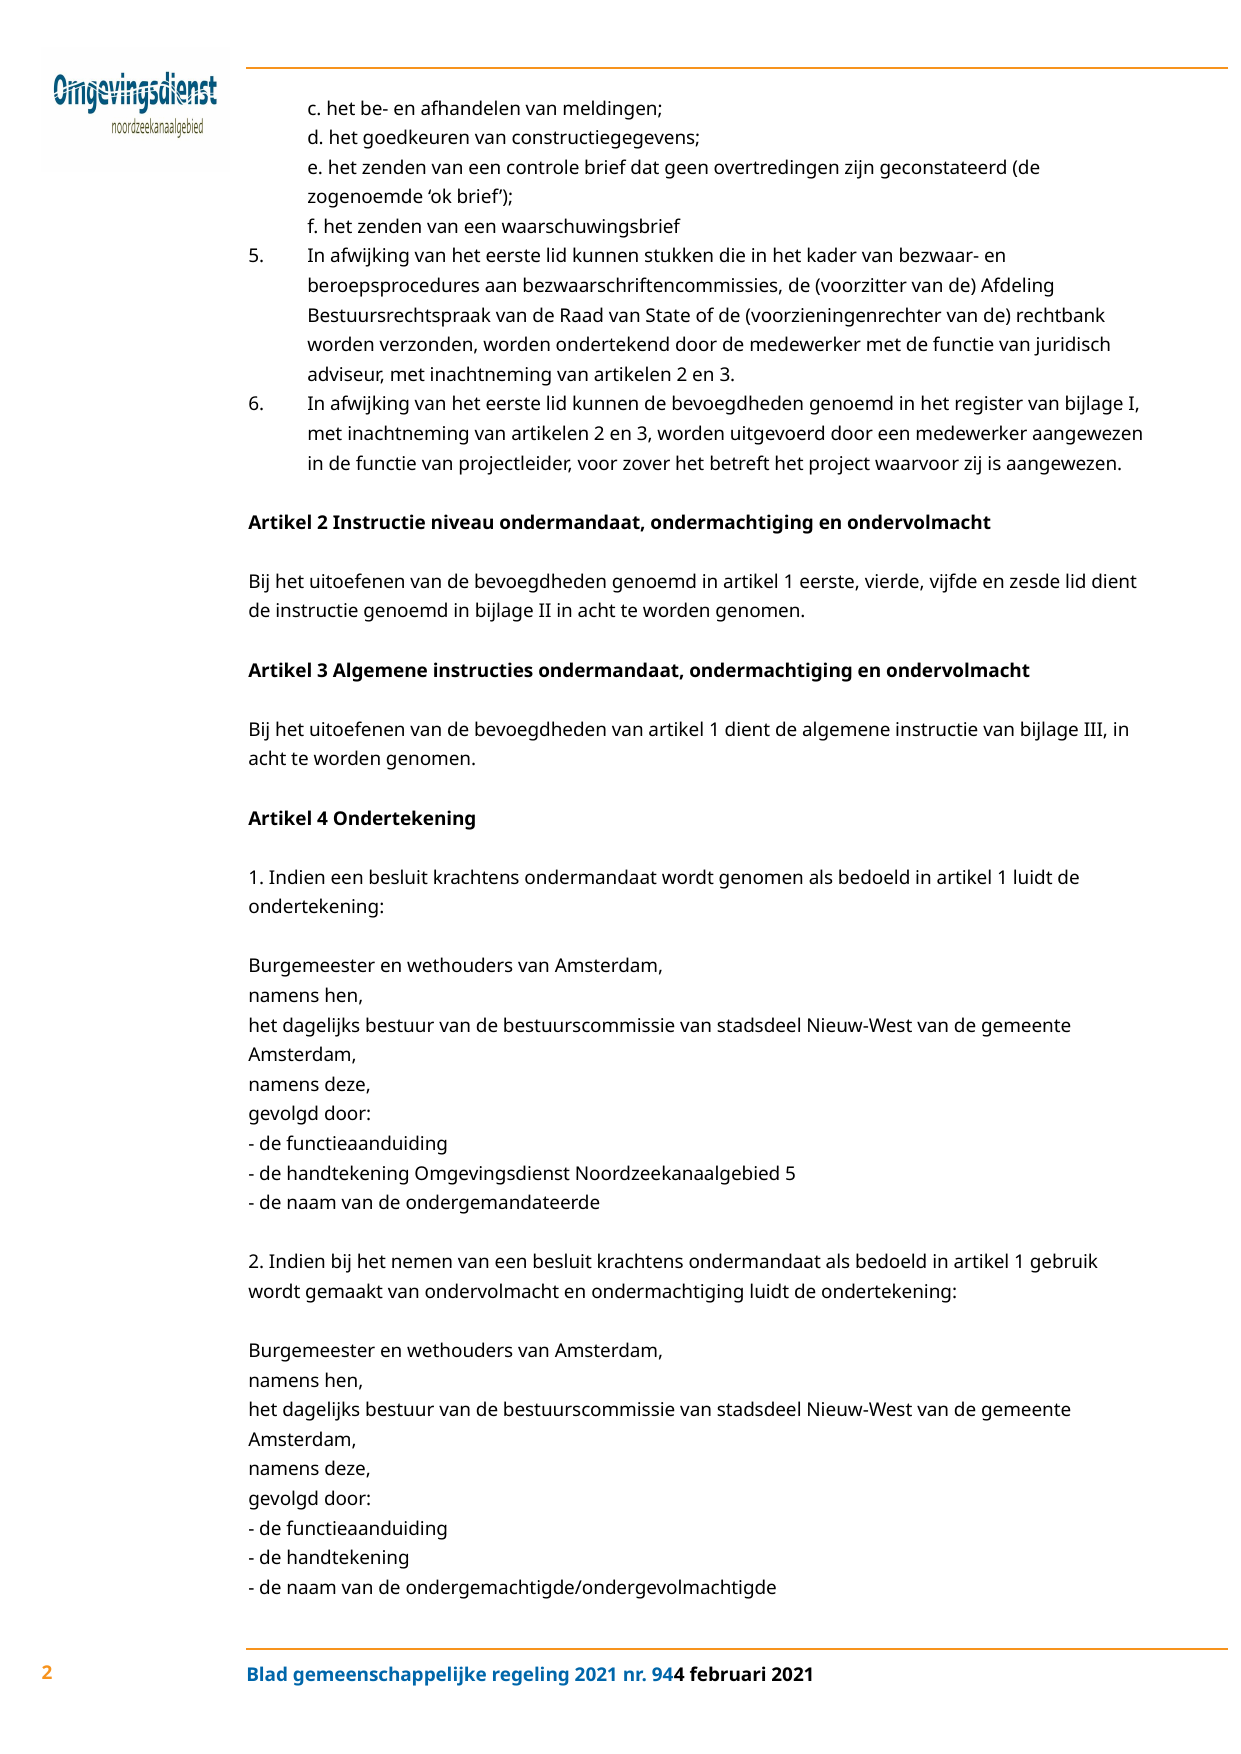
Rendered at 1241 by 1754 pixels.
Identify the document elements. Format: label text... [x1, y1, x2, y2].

text het dagelijks bestuur van de bestuurscommissie van stadsdeel Nieuw-West van de gemeente Amsterdam, [248, 1396, 1152, 1452]
text - de functieaanduiding [248, 1515, 1152, 1541]
text Artikel 3 Algemene instructies ondermandaat, ondermachtiging en ondervolmacht [248, 657, 1152, 683]
text namens deze, [248, 1456, 1152, 1481]
text - de handtekening [248, 1544, 1152, 1570]
text Burgemeester en wethouders van Amsterdam, [248, 1337, 1152, 1363]
text Bij het uitoefenen van de bevoegdheden genoemd in artikel 1 eerste, vierde, vijfde en zesde lid dient de instructie genoemd in bijlage II in acht te worden genomen. [248, 568, 1152, 623]
list In afwijking van het eerste lid kunnen de bevoegdheden genoemd in het register van bijlage I, met inachtneming van artikelen 2 en 3, worden uitgevoerd door een medewerker aangewezen in de functie van projectleider, voor zover het betreft het project waarvoor zij is aangewezen. [248, 391, 1152, 476]
text gevolgd door: [248, 1101, 1152, 1126]
picture [41, 47, 231, 172]
text 2. Indien bij het nemen van een besluit krachtens ondermandaat als bedoeld in artikel 1 gebruik wordt gemaakt van ondervolmacht en ondermachtiging luidt de ondertekening: [248, 1248, 1152, 1304]
text Burgemeester en wethouders van Amsterdam, [248, 953, 1152, 978]
list c. het be- en afhandelen van meldingen; [248, 95, 1152, 121]
list In afwijking van het eerste lid kunnen stukken die in het kader van bezwaar- en beroepsprocedures aan bezwaarschriftencommissies, de (voorzitter van de) Afdeling Bestuursrechtspraak van de Raad van State of de (voorzieningenrechter van de) rechtbank worden verzonden, worden ondertekend door de medewerker met de functie van juridisch adviseur, met inachtneming van artikelen 2 en 3. [248, 243, 1152, 387]
text - de naam van de ondergemandateerde [248, 1189, 1152, 1215]
text Bij het uitoefenen van de bevoegdheden van artikel 1 dient de algemene instructie van bijlage III, in acht te worden genomen. [248, 716, 1152, 771]
list f. het zenden van een waarschuwingsbrief [248, 213, 1152, 239]
text Artikel 4 Ondertekening [248, 805, 1152, 831]
text Artikel 2 Instructie niveau ondermandaat, ondermachtiging en ondervolmacht [248, 509, 1152, 535]
text namens hen, [248, 1367, 1152, 1393]
text namens deze, [248, 1071, 1152, 1097]
text namens hen, [248, 982, 1152, 1008]
text 1. Indien een besluit krachtens ondermandaat wordt genomen als bedoeld in artikel 1 luidt de ondertekening: [248, 864, 1152, 919]
text - de handtekening Omgevingsdienst Noordzeekanaalgebied 5 [248, 1160, 1152, 1186]
text gevolgd door: [248, 1485, 1152, 1511]
list e. het zenden van een controle brief dat geen overtredingen zijn geconstateerd (de zogenoemde ‘ok brief’); [248, 154, 1152, 209]
text - de functieaanduiding [248, 1130, 1152, 1156]
list d. het goedkeuren van constructiegegevens; [248, 124, 1152, 150]
text het dagelijks bestuur van de bestuurscommissie van stadsdeel Nieuw-West van de gemeente Amsterdam, [248, 1012, 1152, 1067]
text - de naam van de ondergemachtigde/ondergevolmachtigde [248, 1574, 1152, 1600]
